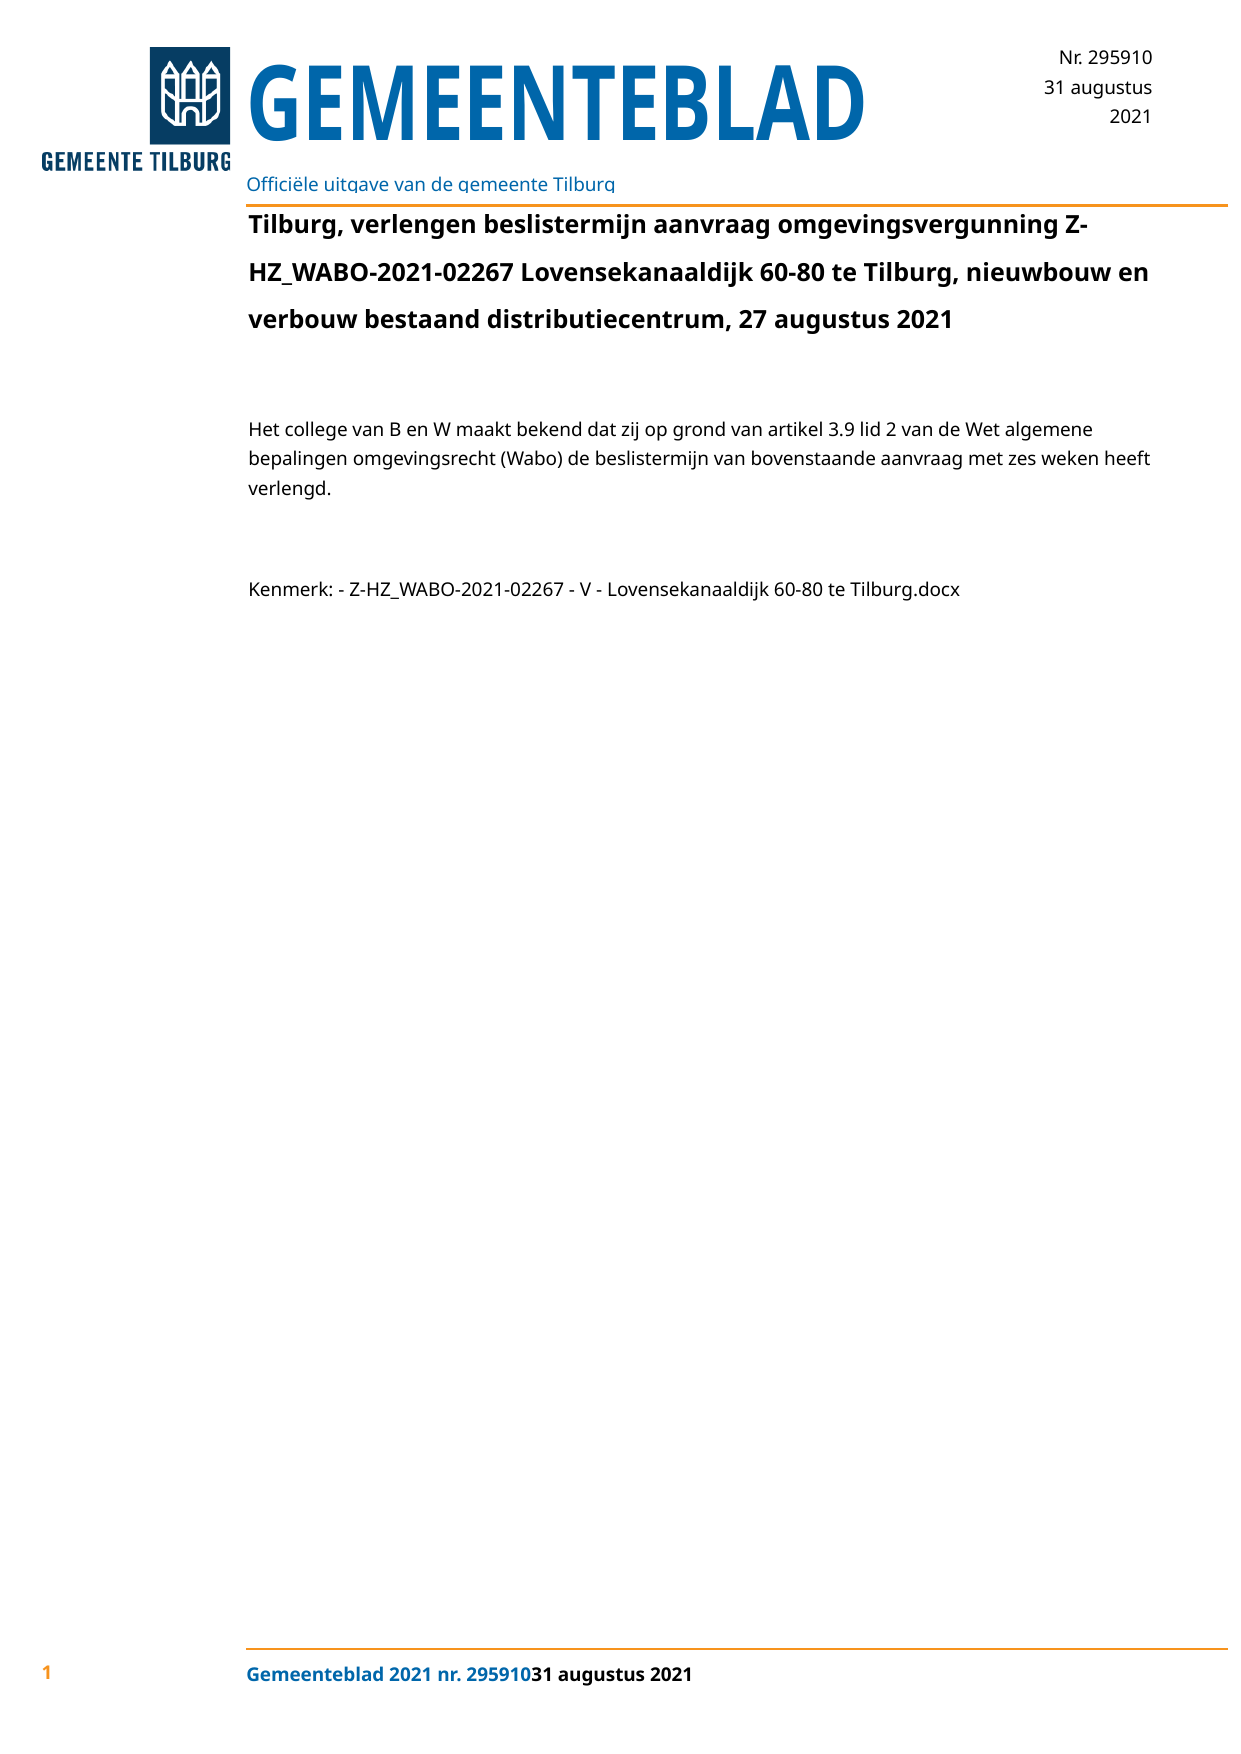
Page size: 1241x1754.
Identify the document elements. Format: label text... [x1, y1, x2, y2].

text Tilburg, verlengen beslistermijn aanvraag omgevingsvergunning Z-HZ_WABO-2021-02267 Lovensekanaaldijk 60-80 te Tilburg, nieuwbouw en verbouw bestaand distributiecentrum, 27 augustus 2021 [248, 207, 1152, 336]
text Het college van B en W maakt bekend dat zij op grond van artikel 3.9 lid 2 van de Wet algemene bepalingen omgevingsrecht (Wabo) de beslistermijn van bovenstaande aanvraag met zes weken heeft verlengd. [248, 416, 1152, 501]
picture [41, 47, 231, 172]
text Kenmerk: - Z-HZ_WABO-2021-02267 - V - Lovensekanaaldijk 60-80 te Tilburg.docx [248, 576, 1152, 602]
